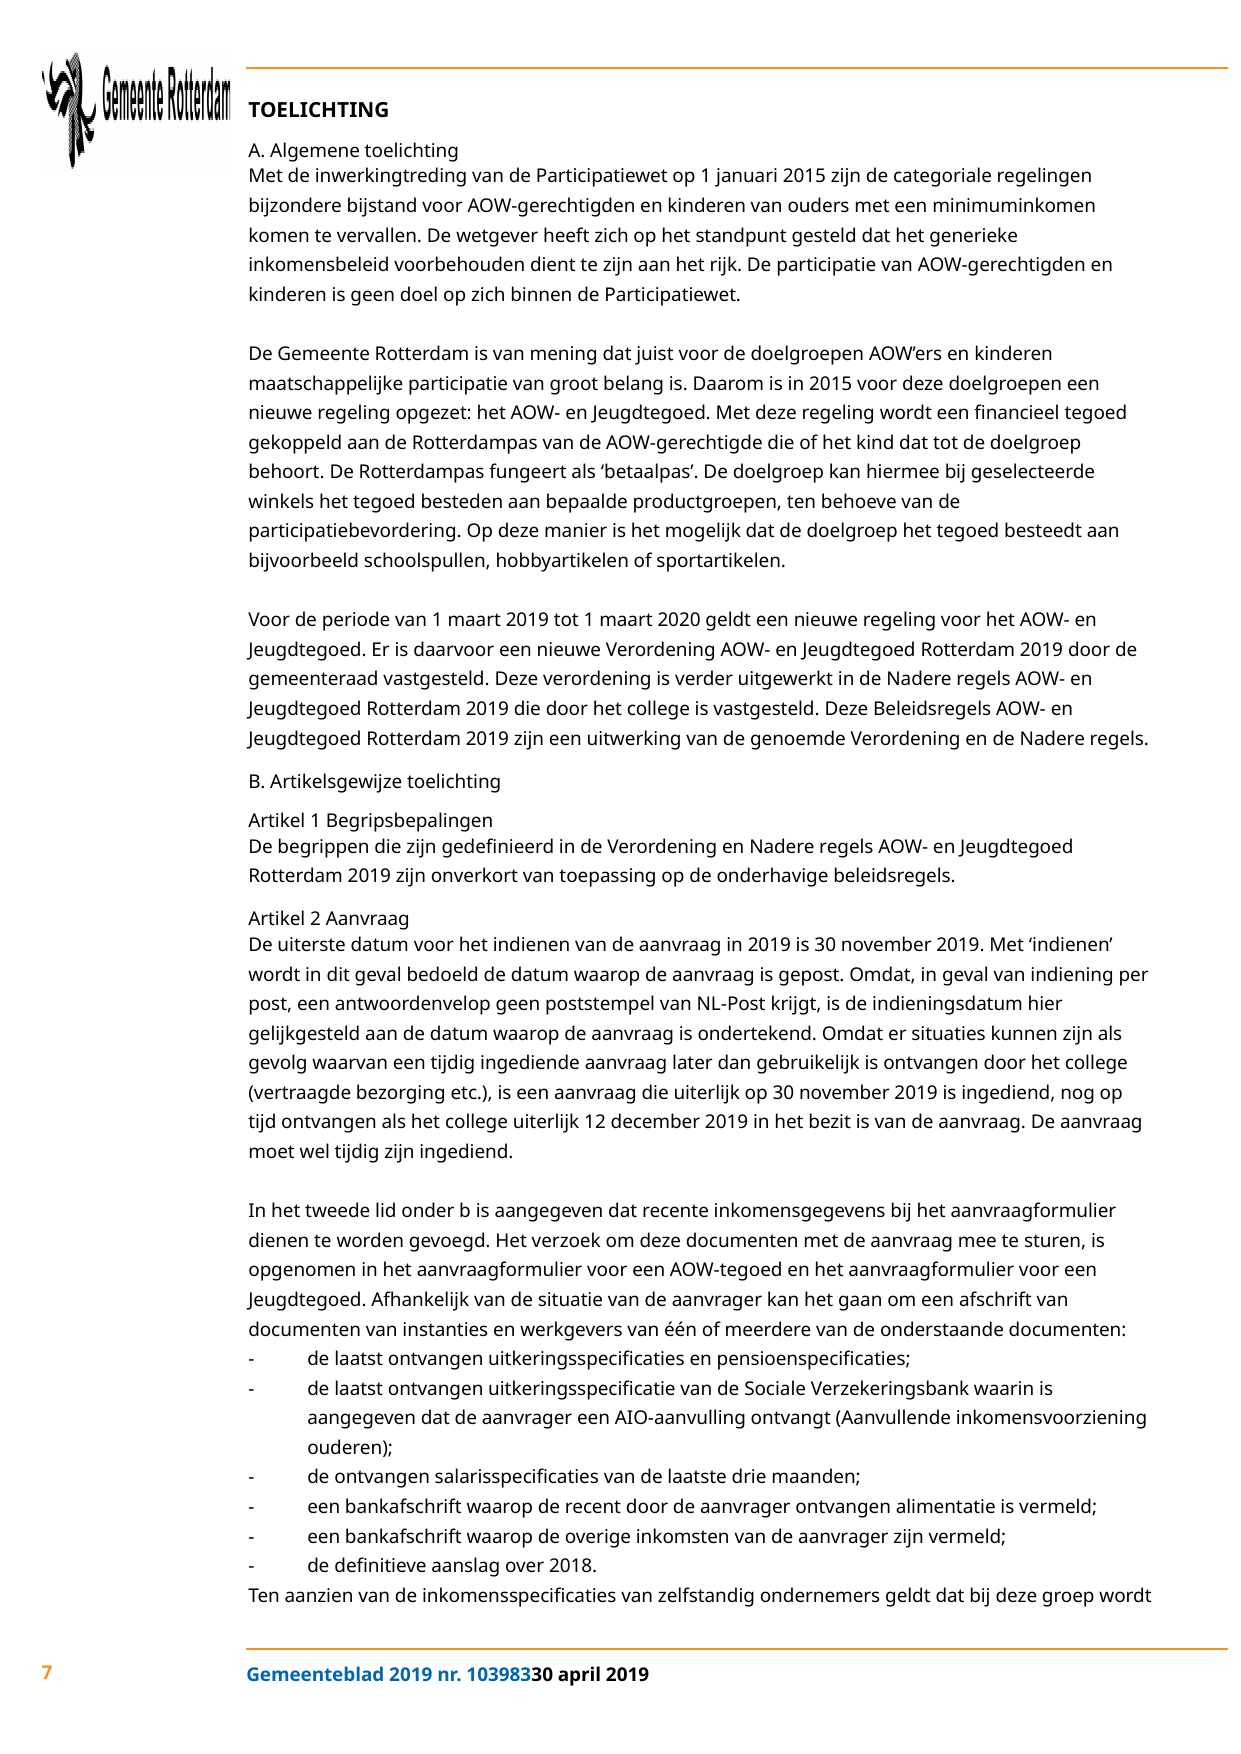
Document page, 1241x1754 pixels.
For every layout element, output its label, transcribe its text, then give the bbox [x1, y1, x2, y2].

list de definitieve aanslag over 2018. [248, 1552, 1152, 1578]
text Artikel 1 Begripsbepalingen [248, 807, 1152, 833]
picture [41, 47, 231, 172]
text De begrippen die zijn gedefinieerd in de Verordening en Nadere regels AOW- en Jeugdtegoed Rotterdam 2019 zijn onverkort van toepassing op de onderhavige beleidsregels. [248, 833, 1152, 888]
text De Gemeente Rotterdam is van mening dat juist voor de doelgroepen AOW’ers en kinderen maatschappelijke participatie van groot belang is. Daarom is in 2015 voor deze doelgroepen een nieuwe regeling opgezet: het AOW- en Jeugdtegoed. Met deze regeling wordt een financieel tegoed gekoppeld aan de Rotterdampas van de AOW-gerechtigde die of het kind dat tot de doelgroep behoort. De Rotterdampas fungeert als ‘betaalpas’. De doelgroep kan hiermee bij geselecteerde winkels het tegoed besteden aan bepaalde productgroepen, ten behoeve van de participatiebevordering. Op deze manier is het mogelijk dat de doelgroep het tegoed besteedt aan bijvoorbeeld schoolspullen, hobbyartikelen of sportartikelen. [248, 340, 1152, 573]
list de laatst ontvangen uitkeringsspecificatie van de Sociale Verzekeringsbank waarin is aangegeven dat de aanvrager een AIO-aanvulling ontvangt (Aanvullende inkomensvoorziening ouderen); [248, 1375, 1152, 1460]
list de laatst ontvangen uitkeringsspecificaties en pensioenspecificaties; [248, 1345, 1152, 1371]
text Artikel 2 Aanvraag [248, 906, 1152, 931]
list een bankafschrift waarop de recent door de aanvrager ontvangen alimentatie is vermeld; [248, 1493, 1152, 1519]
list de ontvangen salarisspecificaties van de laatste drie maanden; [248, 1464, 1152, 1489]
list een bankafschrift waarop de overige inkomsten van de aanvrager zijn vermeld; [248, 1523, 1152, 1549]
text A. Algemene toelichting [248, 137, 1152, 163]
text Met de inwerkingtreding van de Participatiewet op 1 januari 2015 zijn de categoriale regelingen bijzondere bijstand voor AOW-gerechtigden en kinderen van ouders met een minimuminkomen komen te vervallen. De wetgever heeft zich op het standpunt gesteld dat het generieke inkomensbeleid voorbehouden dient te zijn aan het rijk. De participatie van AOW-gerechtigden en kinderen is geen doel op zich binnen de Participatiewet. [248, 163, 1152, 307]
text B. Artikelsgewijze toelichting [248, 768, 1152, 793]
text Ten aanzien van de inkomensspecificaties van zelfstandig ondernemers geldt dat bij deze groep wordt [248, 1582, 1152, 1608]
text Voor de periode van 1 maart 2019 tot 1 maart 2020 geldt een nieuwe regeling voor het AOW- en Jeugdtegoed. Er is daarvoor een nieuwe Verordening AOW- en Jeugdtegoed Rotterdam 2019 door de gemeenteraad vastgesteld. Deze verordening is verder uitgewerkt in de Nadere regels AOW- en Jeugdtegoed Rotterdam 2019 die door het college is vastgesteld. Deze Beleidsregels AOW- en Jeugdtegoed Rotterdam 2019 zijn een uitwerking van de genoemde Verordening en de Nadere regels. [248, 606, 1152, 750]
text De uiterste datum voor het indienen van de aanvraag in 2019 is 30 november 2019. Met ‘indienen’ wordt in dit geval bedoeld de datum waarop de aanvraag is gepost. Omdat, in geval van indiening per post, een antwoordenvelop geen poststempel van NL-Post krijgt, is de indieningsdatum hier gelijkgesteld aan de datum waarop de aanvraag is ondertekend. Omdat er situaties kunnen zijn als gevolg waarvan een tijdig ingediende aanvraag later dan gebruikelijk is ontvangen door het college (vertraagde bezorging etc.), is een aanvraag die uiterlijk op 30 november 2019 is ingediend, nog op tijd ontvangen als het college uiterlijk 12 december 2019 in het bezit is van de aanvraag. De aanvraag moet wel tijdig zijn ingediend. [248, 931, 1152, 1164]
text In het tweede lid onder b is aangegeven dat recente inkomensgegevens bij het aanvraagformulier dienen te worden gevoegd. Het verzoek om deze documenten met de aanvraag mee te sturen, is opgenomen in het aanvraagformulier voor een AOW-tegoed en het aanvraagformulier voor een Jeugdtegoed. Afhankelijk van de situatie van de aanvrager kan het gaan om een afschrift van documenten van instanties en werkgevers van één of meerdere van de onderstaande documenten: [248, 1197, 1152, 1342]
text TOELICHTING [248, 95, 1152, 123]
